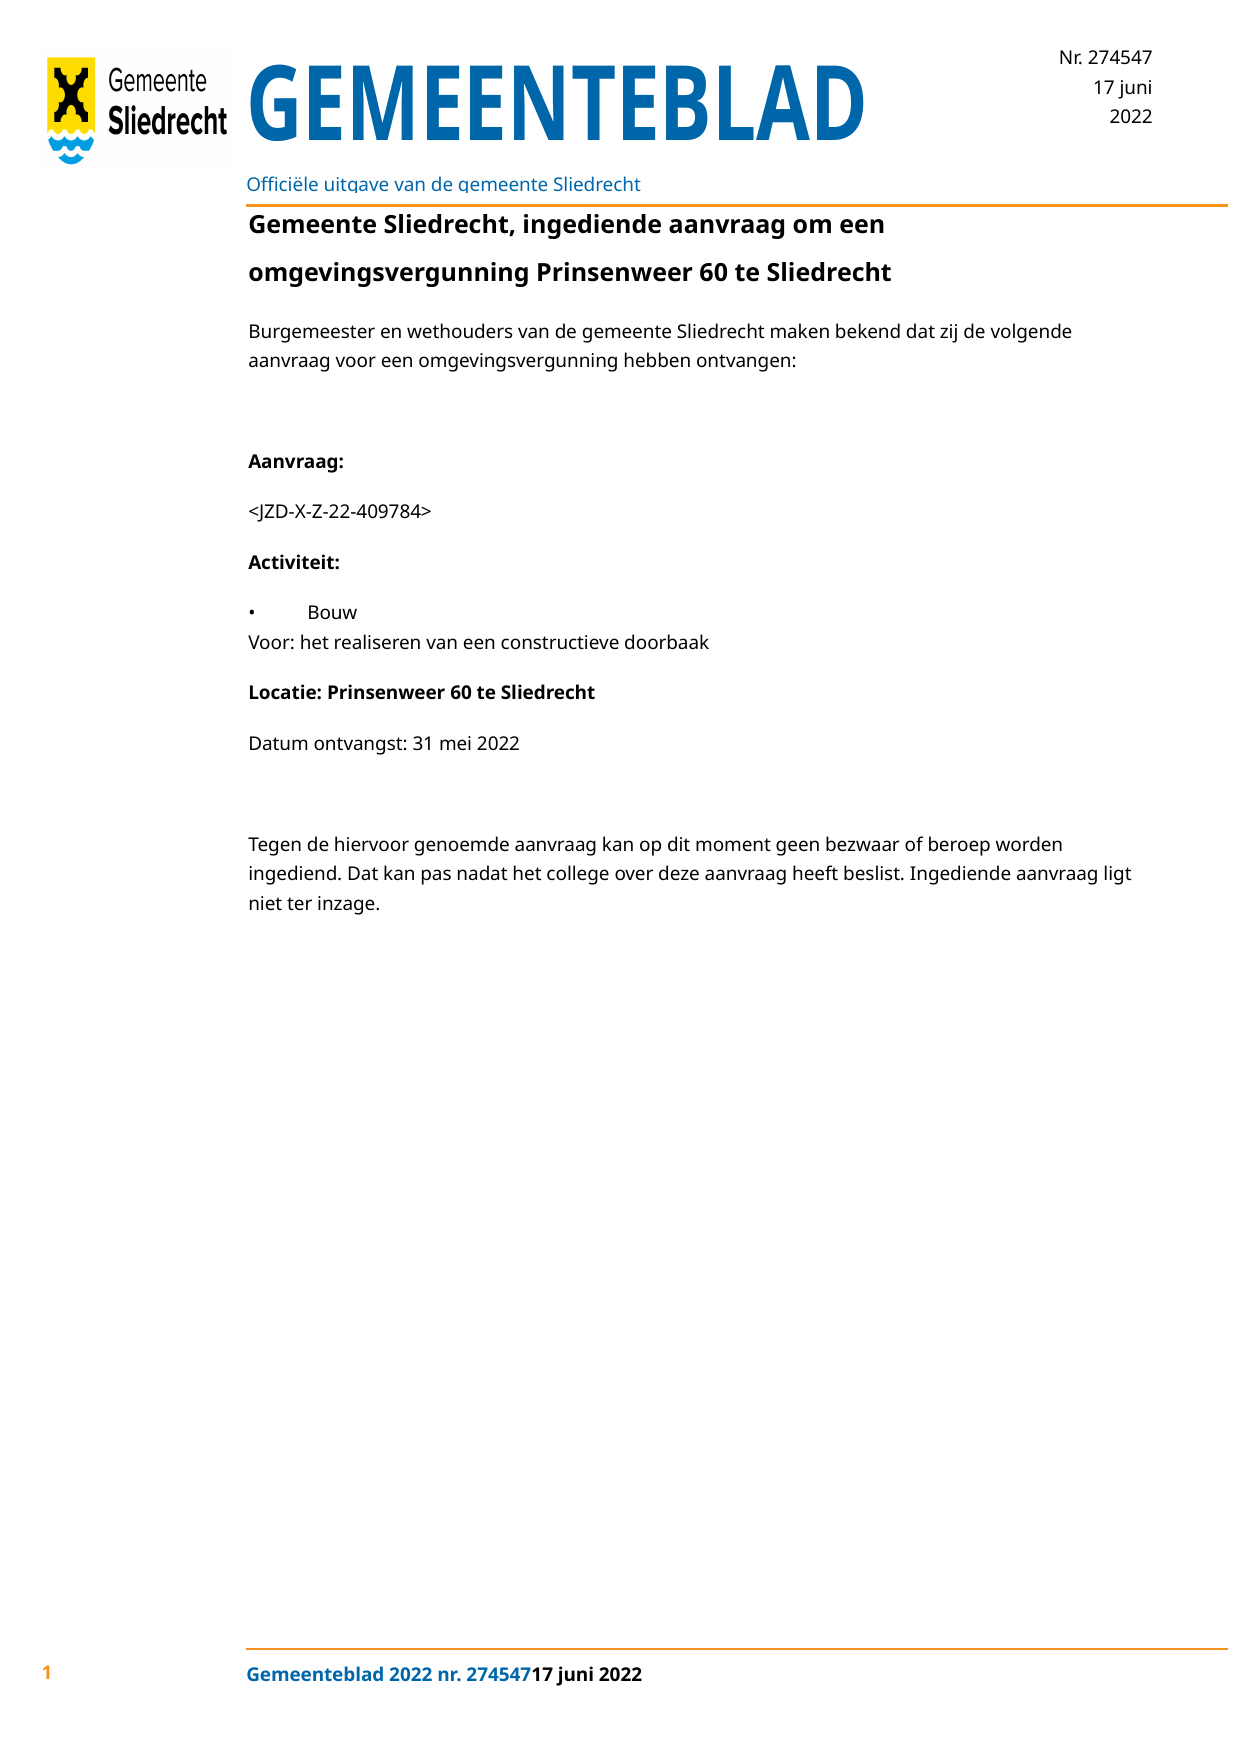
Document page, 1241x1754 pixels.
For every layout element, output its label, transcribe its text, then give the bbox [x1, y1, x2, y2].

text Locatie: Prinsenweer 60 te Sliedrecht [248, 679, 1152, 705]
picture [41, 47, 231, 172]
text <JZD-X-Z-22-409784> [248, 499, 1152, 524]
text Activiteit: [248, 549, 1152, 575]
text Gemeente Sliedrecht, ingediende aanvraag om een omgevingsvergunning Prinsenweer 60 te Sliedrecht [248, 207, 1152, 288]
text Aanvraag: [248, 448, 1152, 474]
text Tegen de hiervoor genoemde aanvraag kan op dit moment geen bezwaar of beroep worden ingediend. Dat kan pas nadat het college over deze aanvraag heeft beslist. Ingediende aanvraag ligt niet ter inzage. [248, 831, 1152, 916]
text Voor: het realiseren van een constructieve doorbaak [248, 629, 1152, 655]
text Burgemeester en wethouders van de gemeente Sliedrecht maken bekend dat zij de volgende aanvraag voor een omgevingsvergunning hebben ontvangen: [248, 318, 1152, 373]
text Datum ontvangst: 31 mei 2022 [248, 730, 1152, 756]
list Bouw [248, 599, 1152, 625]
